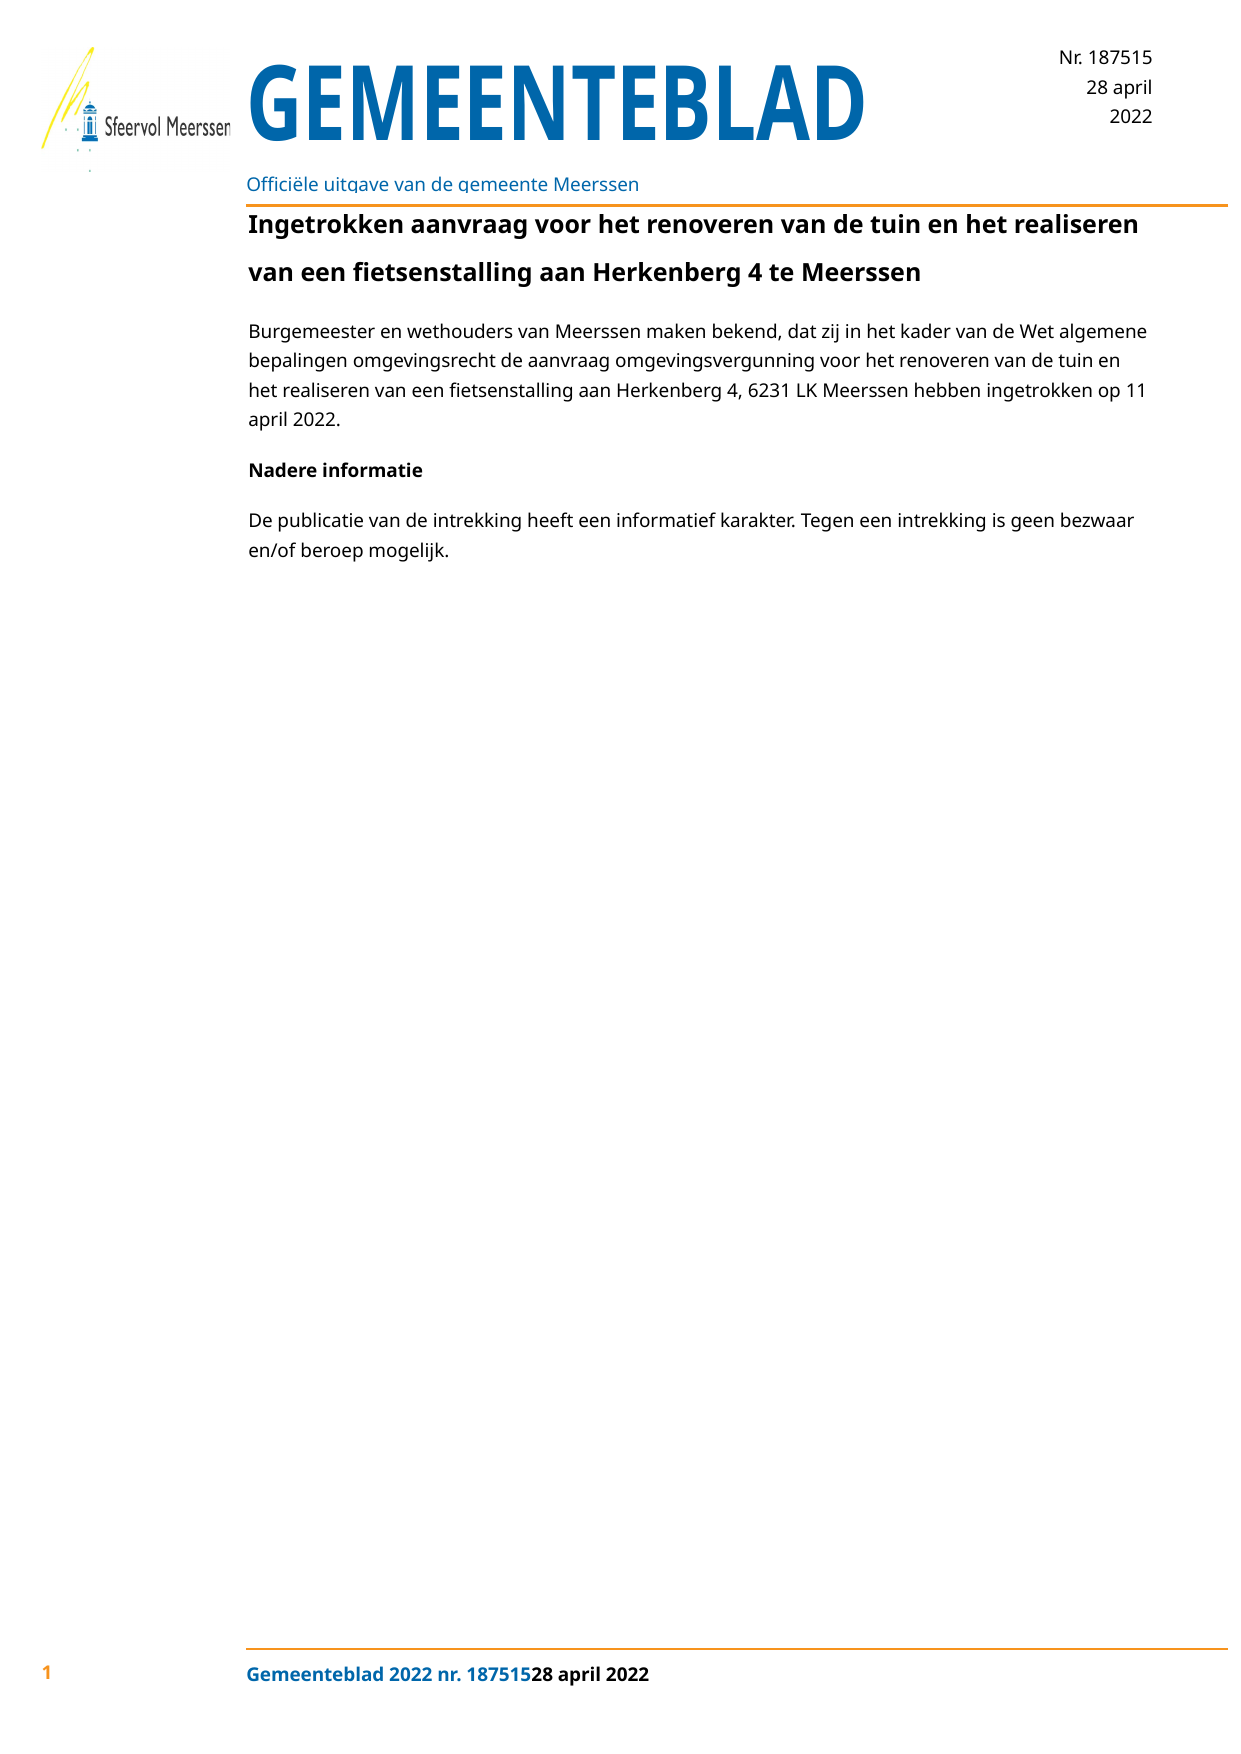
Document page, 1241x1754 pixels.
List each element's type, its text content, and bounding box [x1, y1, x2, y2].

text Burgemeester en wethouders van Meerssen maken bekend, dat zij in het kader van de Wet algemene bepalingen omgevingsrecht de aanvraag omgevingsvergunning voor het renoveren van de tuin en het realiseren van een fietsenstalling aan Herkenberg 4, 6231 LK Meerssen hebben ingetrokken op 11 april 2022. [248, 318, 1152, 432]
text De publicatie van de intrekking heeft een informatief karakter. Tegen een intrekking is geen bezwaar en/of beroep mogelijk. [248, 507, 1152, 563]
text Ingetrokken aanvraag voor het renoveren van de tuin en het realiseren van een fietsenstalling aan Herkenberg 4 te Meerssen [248, 207, 1152, 288]
picture [41, 47, 231, 172]
text Nadere informatie [248, 457, 1152, 483]
